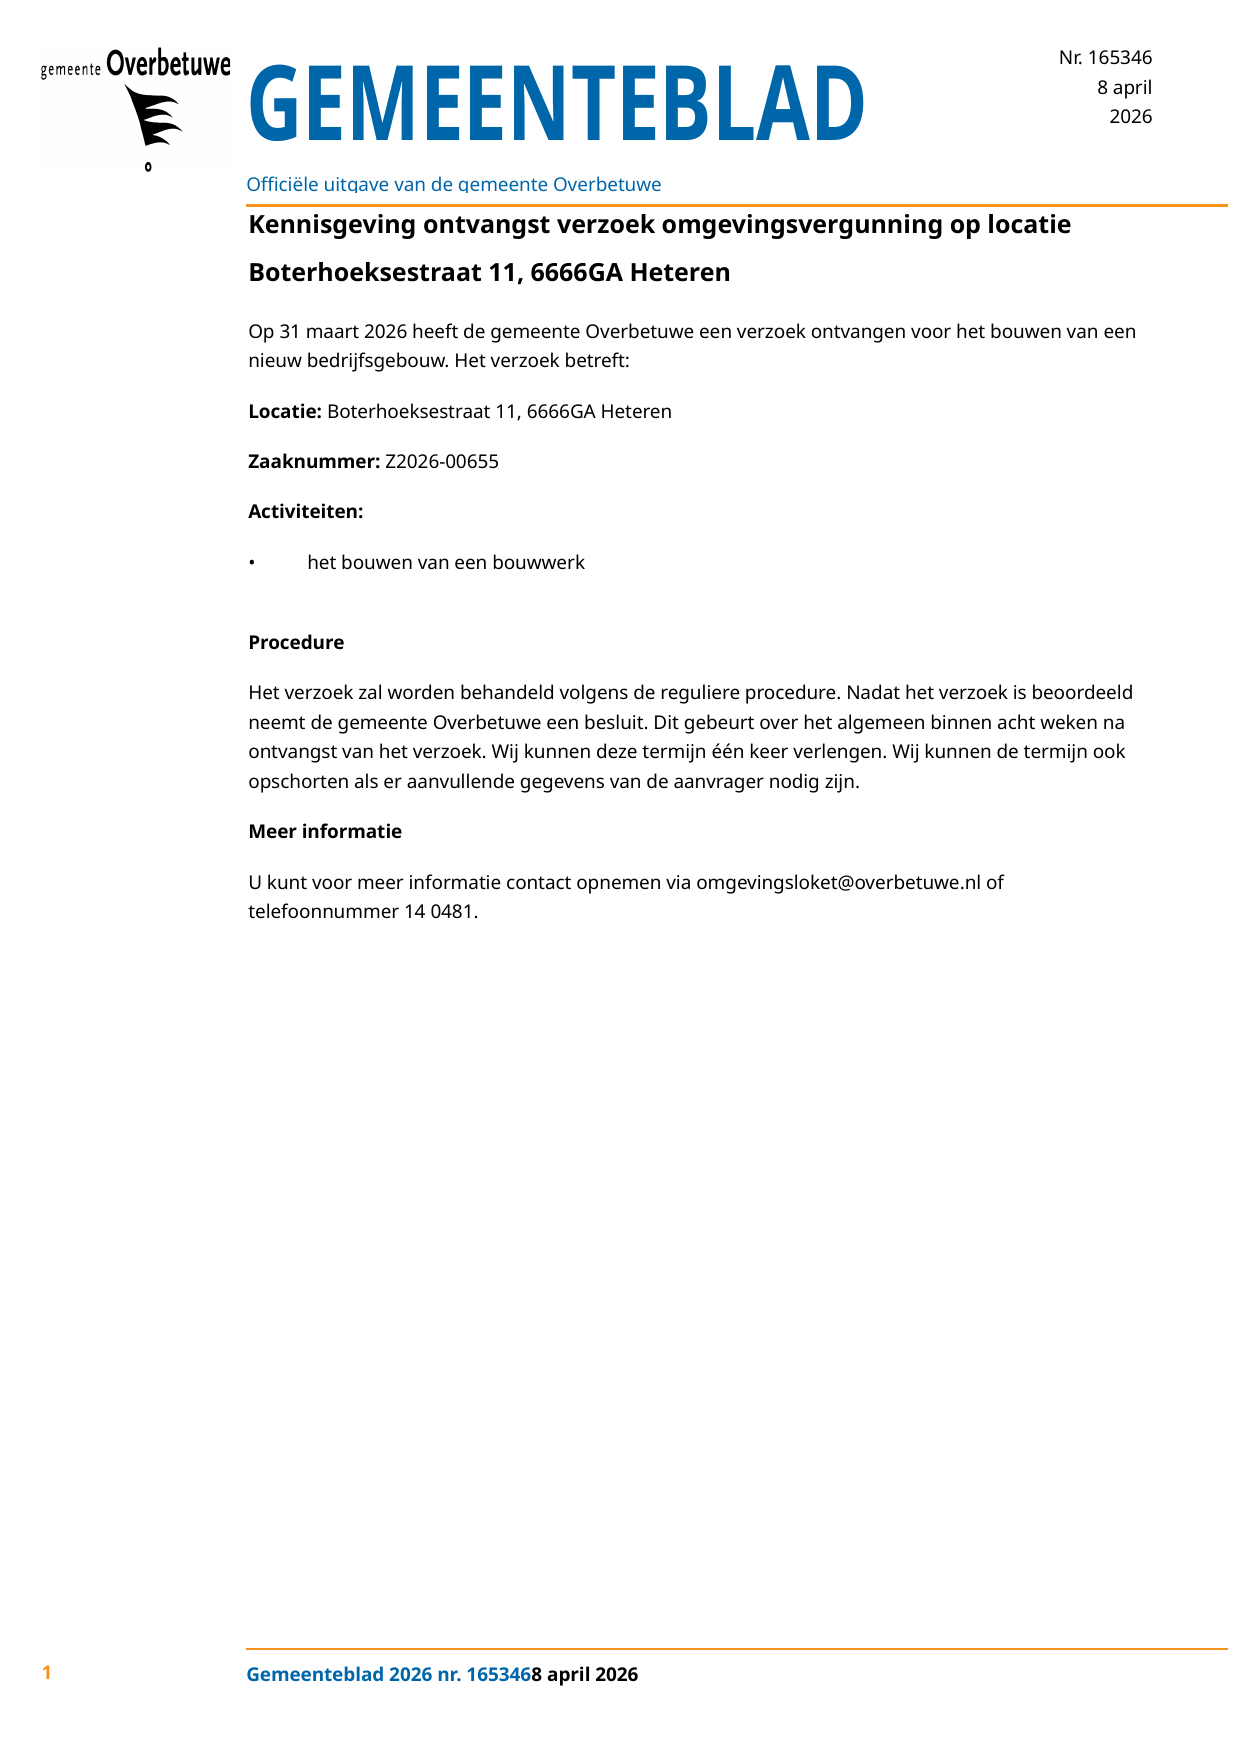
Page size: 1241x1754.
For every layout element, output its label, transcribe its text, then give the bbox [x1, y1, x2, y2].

picture [41, 47, 231, 172]
text Activiteiten: [248, 499, 1152, 524]
list het bouwen van een bouwwerk [248, 549, 1152, 575]
text Het verzoek zal worden behandeld volgens de reguliere procedure. Nadat het verzoek is beoordeeld neemt de gemeente Overbetuwe een besluit. Dit gebeurt over het algemeen binnen acht weken na ontvangst van het verzoek. Wij kunnen deze termijn één keer verlengen. Wij kunnen de termijn ook opschorten als er aanvullende gegevens van de aanvrager nodig zijn. [248, 679, 1152, 794]
text Meer informatie [248, 819, 1152, 844]
text Op 31 maart 2026 heeft de gemeente Overbetuwe een verzoek ontvangen voor het bouwen van een nieuw bedrijfsgebouw. Het verzoek betreft: [248, 318, 1152, 373]
text U kunt voor meer informatie contact opnemen via omgevingsloket@overbetuwe.nl of telefoonnummer 14 0481. [248, 869, 1152, 924]
text Procedure [248, 629, 1152, 655]
text Zaaknummer: Z2026-00655 [248, 448, 1152, 474]
text Locatie: Boterhoeksestraat 11, 6666GA Heteren [248, 398, 1152, 424]
text Kennisgeving ontvangst verzoek omgevingsvergunning op locatie Boterhoeksestraat 11, 6666GA Heteren [248, 207, 1152, 288]
